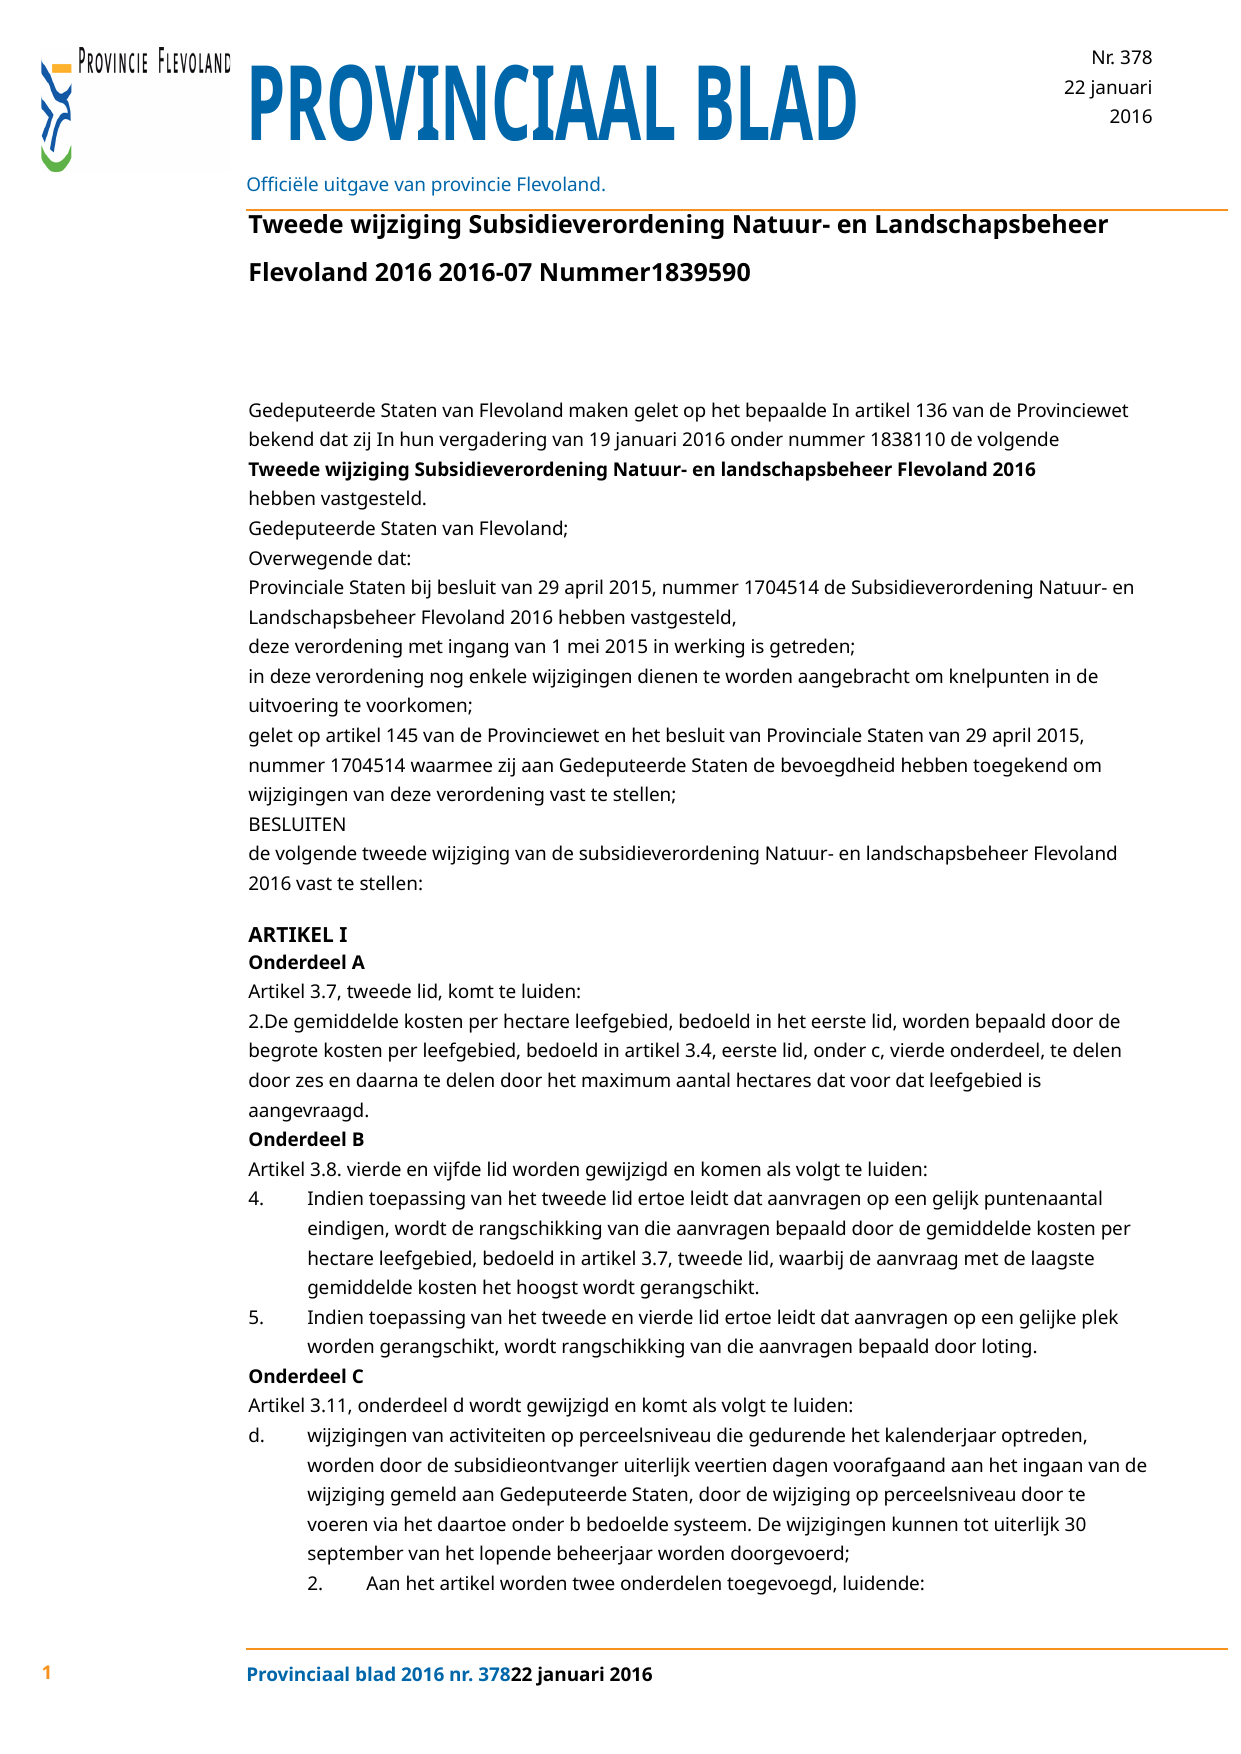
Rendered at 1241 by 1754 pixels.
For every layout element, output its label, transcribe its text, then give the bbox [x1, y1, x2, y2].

text de volgende tweede wijziging van de subsidieverordening Natuur- en landschapsbeheer Flevoland 2016 vast te stellen: [248, 841, 1152, 896]
text Gedeputeerde Staten van Flevoland maken gelet op het bepaalde In artikel 136 van de Provinciewet bekend dat zij In hun vergadering van 19 januari 2016 onder nummer 1838110 de volgende [248, 397, 1152, 452]
list Indien toepassing van het tweede en vierde lid ertoe leidt dat aanvragen op een gelijke plek worden gerangschikt, wordt rangschikking van die aanvragen bepaald door loting. [248, 1304, 1152, 1359]
text gelet op artikel 145 van de Provinciewet en het besluit van Provinciale Staten van 29 april 2015, nummer 1704514 waarmee zij aan Gedeputeerde Staten de bevoegdheid hebben toegekend om wijzigingen van deze verordening vast te stellen; [248, 722, 1152, 807]
text Onderdeel A [248, 949, 1152, 975]
text hebben vastgesteld. [248, 486, 1152, 511]
text Artikel 3.11, onderdeel d wordt gewijzigd en komt als volgt te luiden: [248, 1393, 1152, 1418]
text Artikel 3.7, tweede lid, komt te luiden: [248, 978, 1152, 1004]
text Artikel 3.8. vierde en vijfde lid worden gewijzigd en komen als volgt te luiden: [248, 1156, 1152, 1182]
text Gedeputeerde Staten van Flevoland; [248, 515, 1152, 541]
text 2.De gemiddelde kosten per hectare leefgebied, bedoeld in het eerste lid, worden bepaald door de begrote kosten per leefgebied, bedoeld in artikel 3.4, eerste lid, onder c, vierde onderdeel, te delen door zes en daarna te delen door het maximum aantal hectares dat voor dat leefgebied is aangevraagd. [248, 1008, 1152, 1123]
text in deze verordening nog enkele wijzigingen dienen te worden aangebracht om knelpunten in de uitvoering te voorkomen; [248, 663, 1152, 718]
text Overwegende dat: [248, 545, 1152, 570]
picture [41, 47, 231, 172]
text ARTIKEL I [248, 921, 1152, 949]
list Indien toepassing van het tweede lid ertoe leidt dat aanvragen op een gelijk puntenaantal eindigen, wordt de rangschikking van die aanvragen bepaald door de gemiddelde kosten per hectare leefgebied, bedoeld in artikel 3.7, tweede lid, waarbij de aanvraag met de laagste gemiddelde kosten het hoogst wordt gerangschikt. [248, 1186, 1152, 1300]
text Onderdeel C [248, 1363, 1152, 1389]
list wijzigingen van activiteiten op perceelsniveau die gedurende het kalenderjaar optreden, worden door de subsidieontvanger uiterlijk veertien dagen voorafgaand aan het ingaan van de wijziging gemeld aan Gedeputeerde Staten, door de wijziging op perceelsniveau door te voeren via het daartoe onder b bedoelde systeem. De wijzigingen kunnen tot uiterlijk 30 september van het lopende beheerjaar worden doorgevoerd; [248, 1422, 1152, 1566]
text Tweede wijziging Subsidieverordening Natuur- en landschapsbeheer Flevoland 2016 [248, 456, 1152, 482]
text BESLUITEN [248, 811, 1152, 837]
text Provinciale Staten bij besluit van 29 april 2015, nummer 1704514 de Subsidieverordening Natuur- en Landschapsbeheer Flevoland 2016 hebben vastgesteld, [248, 574, 1152, 629]
text Onderdeel B [248, 1126, 1152, 1152]
text deze verordening met ingang van 1 mei 2015 in werking is getreden; [248, 633, 1152, 659]
text Tweede wijziging Subsidieverordening Natuur- en Landschapsbeheer Flevoland 2016 2016-07 Nummer1839590 [248, 211, 1152, 288]
list Aan het artikel worden twee onderdelen toegevoegd, luidende: [307, 1570, 1152, 1596]
